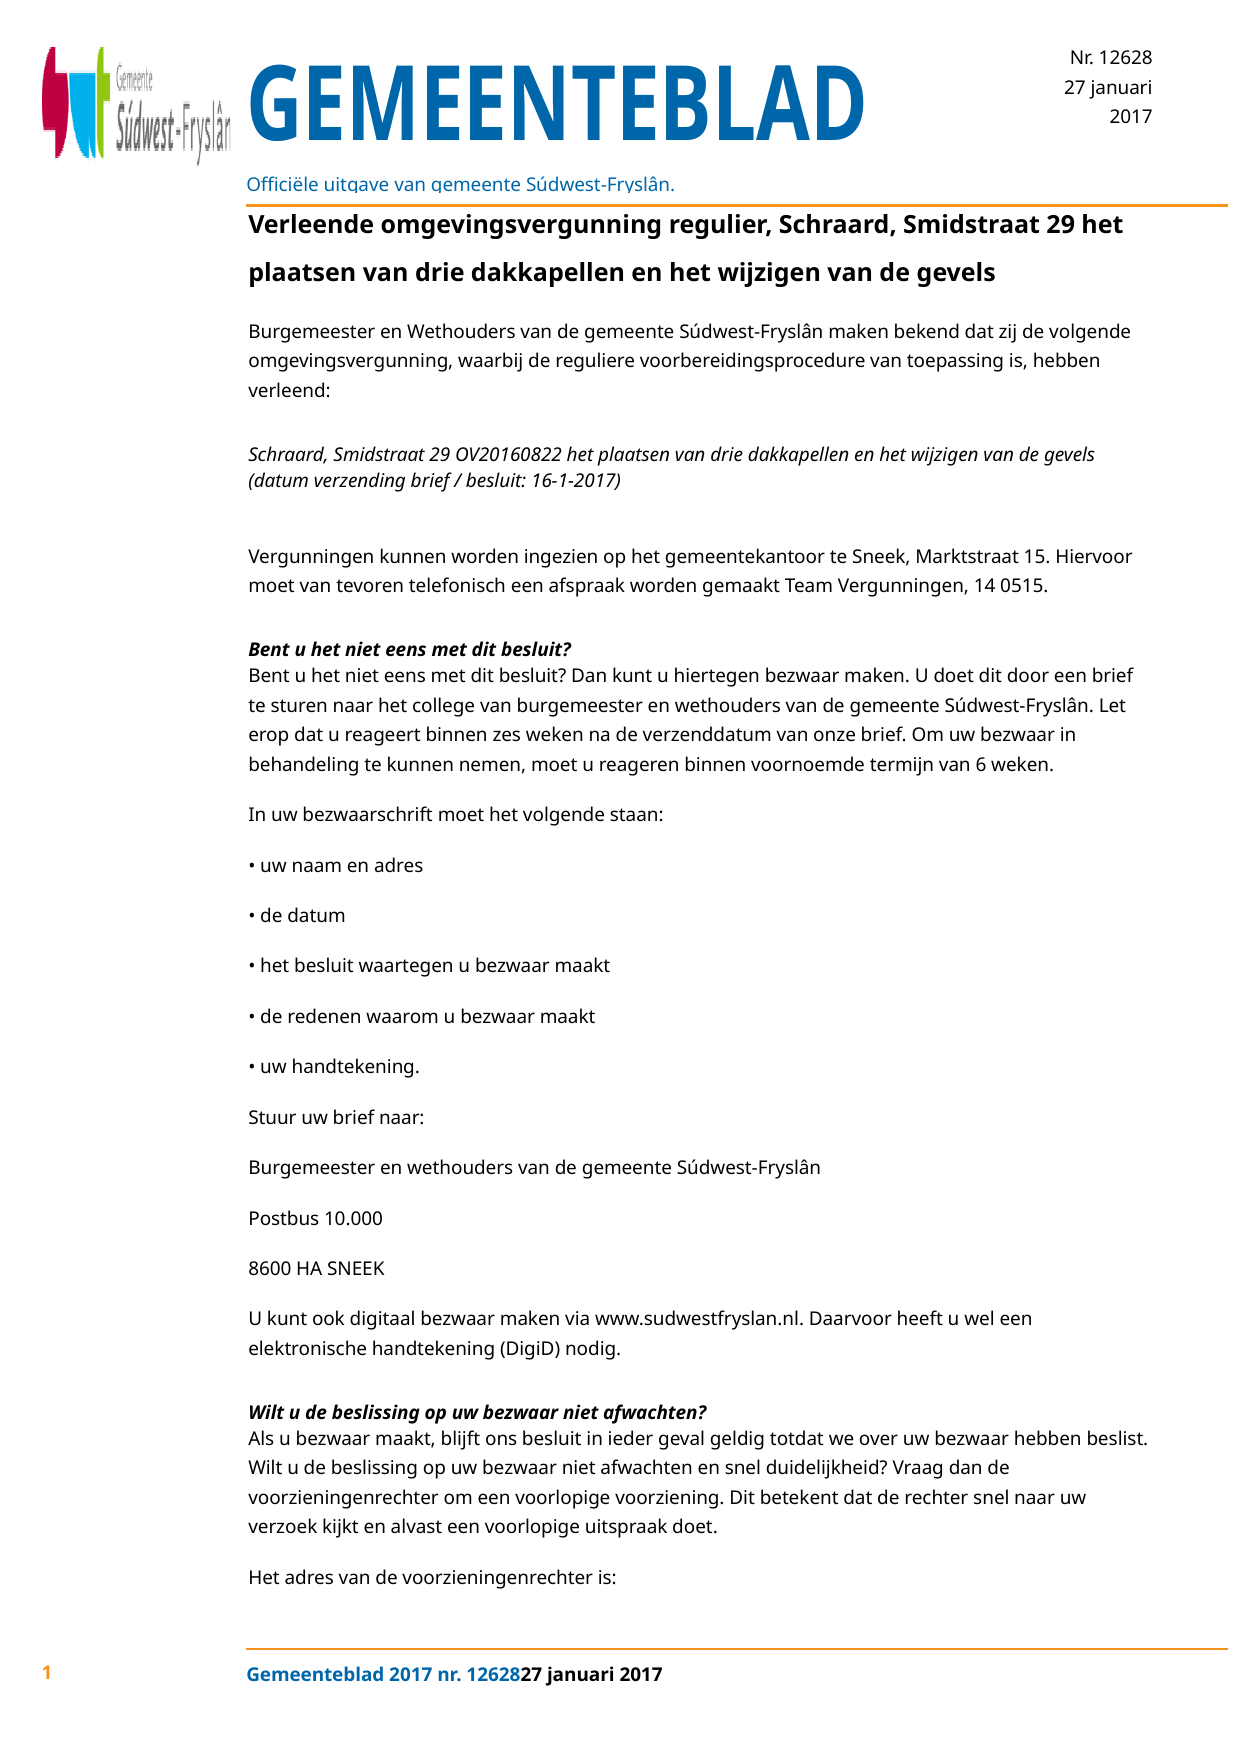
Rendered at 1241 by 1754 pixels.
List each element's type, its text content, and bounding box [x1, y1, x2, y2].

text Schraard, Smidstraat 29 OV20160822 het plaatsen van drie dakkapellen en het wijzigen van de gevels (datum verzending brief / besluit: 16-1-2017) [248, 441, 1152, 492]
text Als u bezwaar maakt, blijft ons besluit in ieder geval geldig totdat we over uw bezwaar hebben beslist. Wilt u de beslissing op uw bezwaar niet afwachten en snel duidelijkheid? Vraag dan de voorzieningenrechter om een voorlopige voorziening. Dit betekent dat de rechter snel naar uw verzoek kijkt en alvast een voorlopige uitspraak doet. [248, 1425, 1152, 1539]
text Het adres van de voorzieningenrechter is: [248, 1564, 1152, 1590]
text Postbus 10.000 [248, 1205, 1152, 1230]
text 8600 HA SNEEK [248, 1255, 1152, 1281]
text • uw naam en adres [248, 852, 1152, 877]
text Wilt u de beslissing op uw bezwaar niet afwachten? [248, 1399, 1152, 1425]
text Verleende omgevingsvergunning regulier, Schraard, Smidstraat 29 het plaatsen van drie dakkapellen en het wijzigen van de gevels [248, 207, 1152, 288]
text Vergunningen kunnen worden ingezien op het gemeentekantoor te Sneek, Marktstraat 15. Hiervoor moet van tevoren telefonisch een afspraak worden gemaakt Team Vergunningen, 14 0515. [248, 543, 1152, 598]
text Burgemeester en Wethouders van de gemeente Súdwest-Fryslân maken bekend dat zij de volgende omgevingsvergunning, waarbij de reguliere voorbereidingsprocedure van toepassing is, hebben verleend: [248, 318, 1152, 403]
text Stuur uw brief naar: [248, 1104, 1152, 1129]
text • de redenen waarom u bezwaar maakt [248, 1003, 1152, 1029]
text Bent u het niet eens met dit besluit? [248, 636, 1152, 662]
text In uw bezwaarschrift moet het volgende staan: [248, 801, 1152, 827]
text • de datum [248, 902, 1152, 928]
text Bent u het niet eens met dit besluit? Dan kunt u hiertegen bezwaar maken. U doet dit door een brief te sturen naar het college van burgemeester en wethouders van de gemeente Súdwest-Fryslân. Let erop dat u reageert binnen zes weken na de verzenddatum van onze brief. Om uw bezwaar in behandeling te kunnen nemen, moet u reageren binnen voornoemde termijn van 6 weken. [248, 662, 1152, 777]
text • het besluit waartegen u bezwaar maakt [248, 953, 1152, 978]
text Burgemeester en wethouders van de gemeente Súdwest-Fryslân [248, 1154, 1152, 1180]
picture [41, 47, 231, 172]
text • uw handtekening. [248, 1053, 1152, 1079]
text U kunt ook digitaal bezwaar maken via www.sudwestfryslan.nl. Daarvoor heeft u wel een elektronische handtekening (DigiD) nodig. [248, 1306, 1152, 1361]
